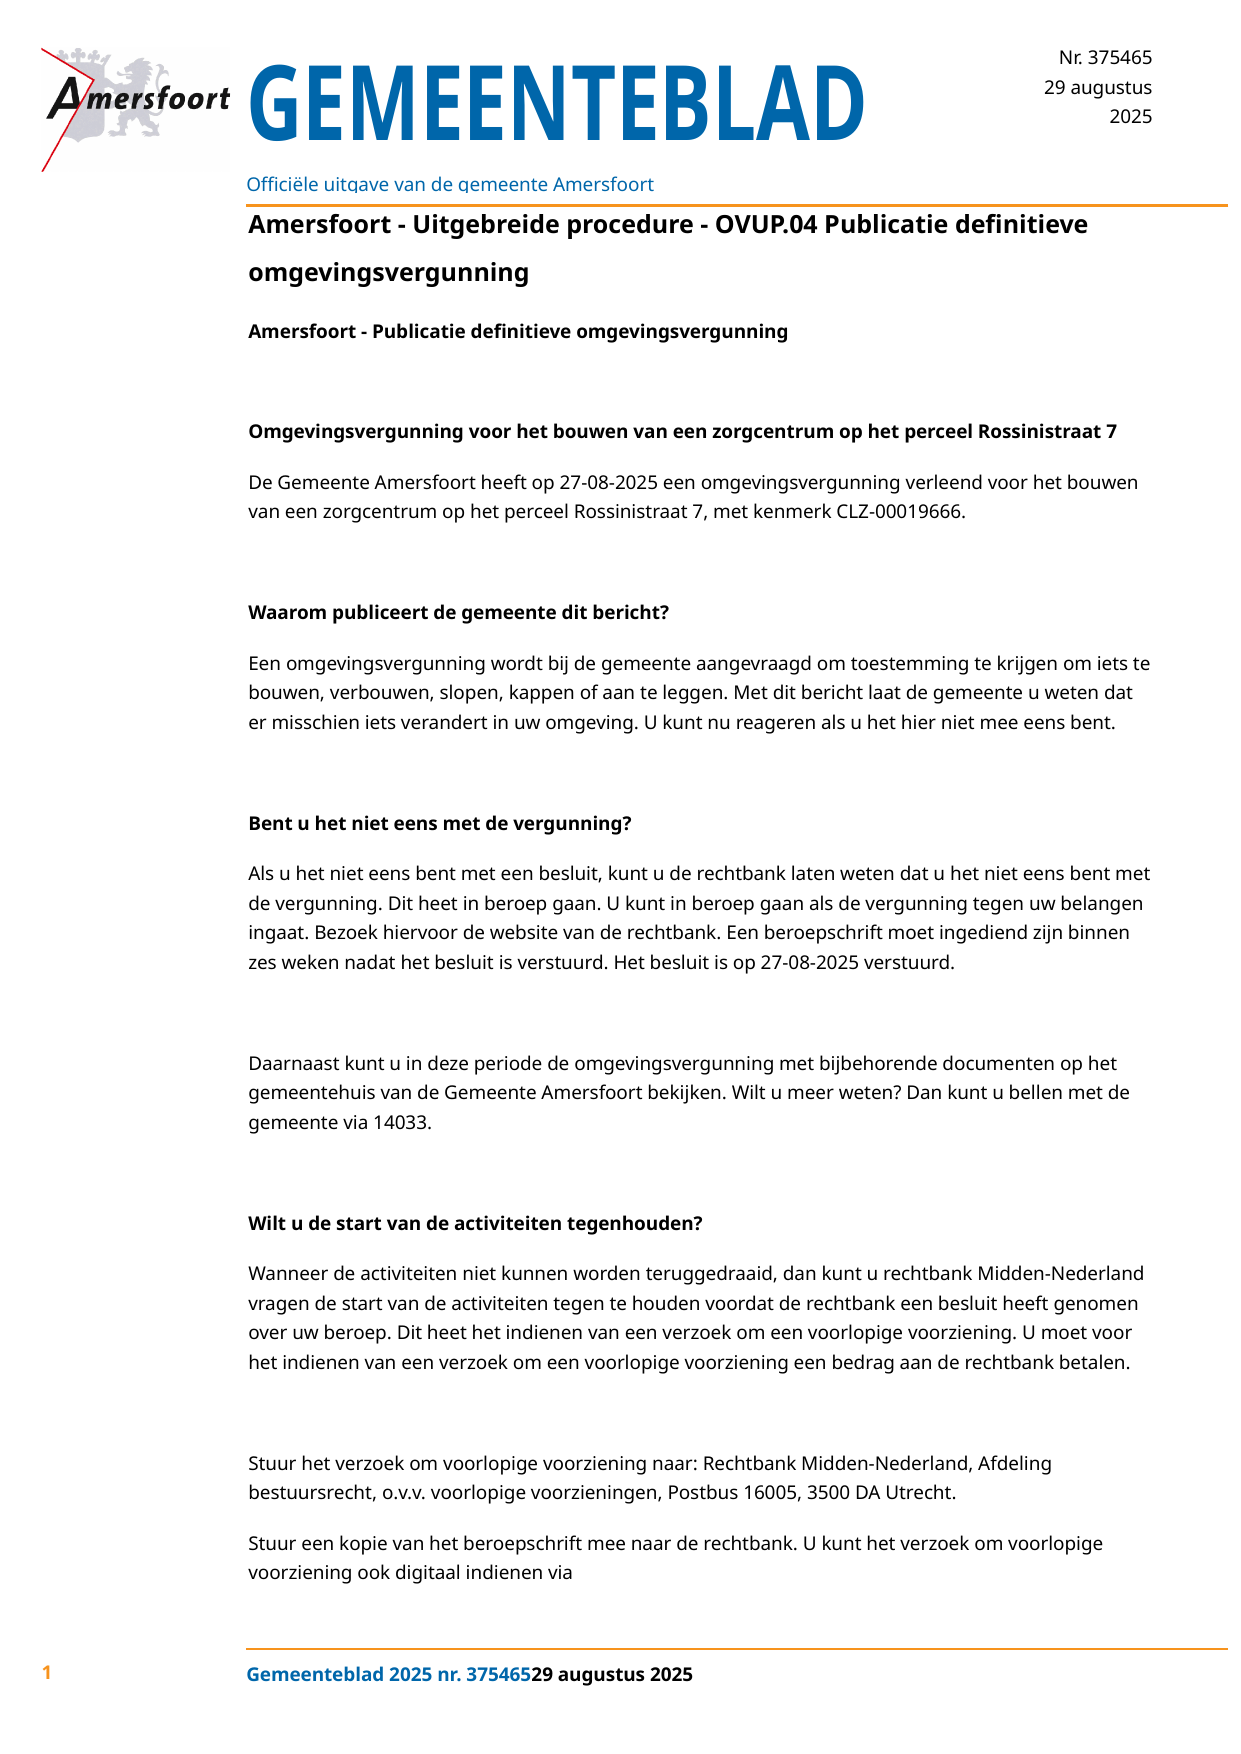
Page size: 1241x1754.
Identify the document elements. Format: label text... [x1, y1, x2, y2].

text Stuur een kopie van het beroepschrift mee naar de rechtbank. U kunt het verzoek om voorlopige voorziening ook digitaal indienen via [248, 1530, 1152, 1585]
text Waarom publiceert de gemeente dit bericht? [248, 599, 1152, 625]
text Daarnaast kunt u in deze periode de omgevingsvergunning met bijbehorende documenten op het gemeentehuis van de Gemeente Amersfoort bekijken. Wilt u meer weten? Dan kunt u bellen met de gemeente via 14033. [248, 1050, 1152, 1135]
text Als u het niet eens bent met een besluit, kunt u de rechtbank laten weten dat u het niet eens bent met de vergunning. Dit heet in beroep gaan. U kunt in beroep gaan als de vergunning tegen uw belangen ingaat. Bezoek hiervoor de website van de rechtbank. Een beroepschrift moet ingediend zijn binnen zes weken nadat het besluit is verstuurd. Het besluit is op 27-08-2025 verstuurd. [248, 860, 1152, 975]
text Amersfoort - Uitgebreide procedure - OVUP.04 Publicatie definitieve omgevingsvergunning [248, 207, 1152, 288]
picture [41, 47, 231, 172]
text Een omgevingsvergunning wordt bij de gemeente aangevraagd om toestemming te krijgen om iets te bouwen, verbouwen, slopen, kappen of aan te leggen. Met dit bericht laat de gemeente u weten dat er misschien iets verandert in uw omgeving. U kunt nu reageren als u het hier niet mee eens bent. [248, 650, 1152, 735]
text Amersfoort - Publicatie definitieve omgevingsvergunning [248, 318, 1152, 344]
text Omgevingsvergunning voor het bouwen van een zorgcentrum op het perceel Rossinistraat 7 [248, 419, 1152, 444]
text Wanneer de activiteiten niet kunnen worden teruggedraaid, dan kunt u rechtbank Midden-Nederland vragen de start van de activiteiten tegen te houden voordat de rechtbank een besluit heeft genomen over uw beroep. Dit heet het indienen van een verzoek om een voorlopige voorziening. U moet voor het indienen van een verzoek om een voorlopige voorziening een bedrag aan de rechtbank betalen. [248, 1260, 1152, 1375]
text Wilt u de start van de activiteiten tegenhouden? [248, 1210, 1152, 1236]
text De Gemeente Amersfoort heeft op 27-08-2025 een omgevingsvergunning verleend voor het bouwen van een zorgcentrum op het perceel Rossinistraat 7, met kenmerk CLZ-00019666. [248, 469, 1152, 524]
text Stuur het verzoek om voorlopige voorziening naar: Rechtbank Midden-Nederland, Afdeling bestuursrecht, o.v.v. voorlopige voorzieningen, Postbus 16005, 3500 DA Utrecht. [248, 1450, 1152, 1505]
text Bent u het niet eens met de vergunning? [248, 810, 1152, 836]
